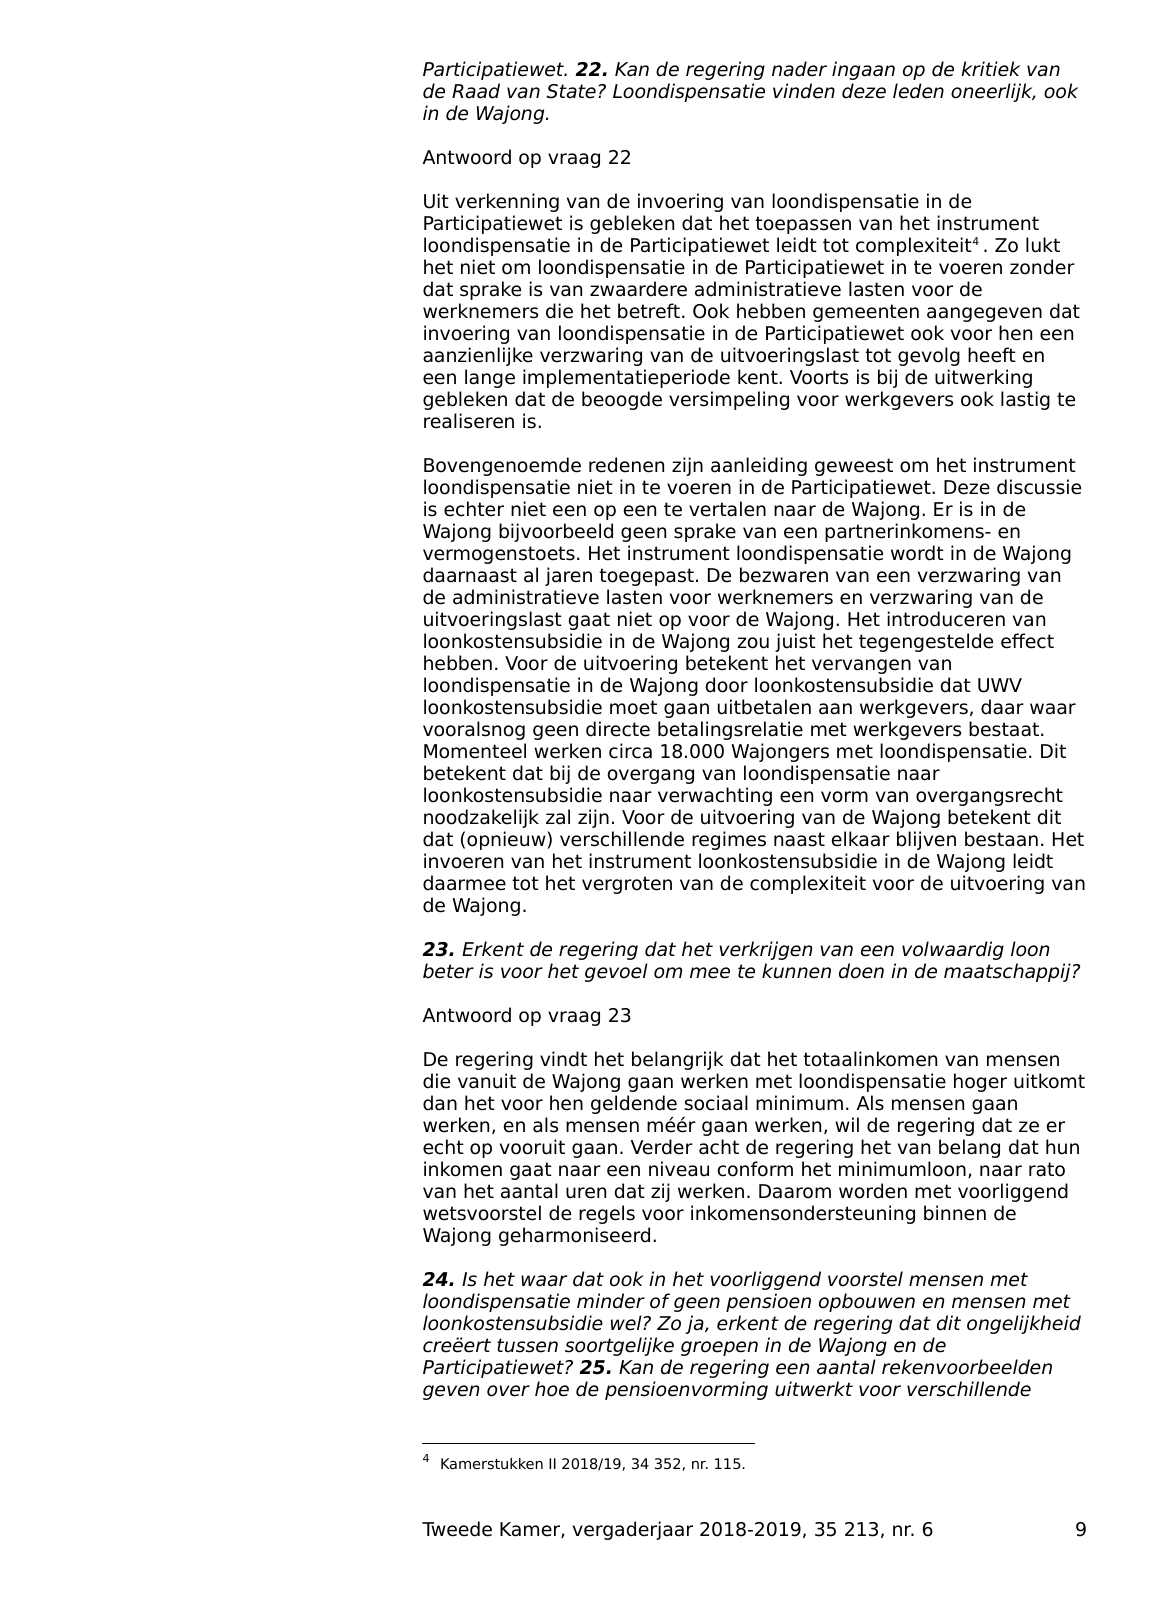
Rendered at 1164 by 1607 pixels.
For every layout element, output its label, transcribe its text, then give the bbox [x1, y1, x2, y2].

text Uit verkenning van de invoering van loondispensatie in de Participatiewet is gebleken dat het toepassen van het instrument loondispensatie in de Participatiewet leidt tot complexiteit. Zo lukt het niet om loondispensatie in de Participatiewet in te voeren zonder dat sprake is van zwaardere administratieve lasten voor de werknemers die het betreft. Ook hebben gemeenten aangegeven dat invoering van loondispensatie in de Participatiewet ook voor hen een aanzienlijke verzwaring van de uitvoeringslast tot gevolg heeft en een lange implementatieperiode kent. Voorts is bij de uitwerking gebleken dat de beoogde versimpeling voor werkgevers ook lastig te realiseren is. [422, 191, 1087, 433]
text Antwoord op vraag 22 [422, 147, 1087, 169]
text De regering vindt het belangrijk dat het totaalinkomen van mensen die vanuit de Wajong gaan werken met loondispensatie hoger uitkomt dan het voor hen geldende sociaal minimum. Als mensen gaan werken, en als mensen méér gaan werken, wil de regering dat ze er echt op vooruit gaan. Verder acht de regering het van belang dat hun inkomen gaat naar een niveau conform het minimumloon, naar rato van het aantal uren dat zij werken. Daarom worden met voorliggend wetsvoorstel de regels voor inkomensondersteuning binnen de Wajong geharmoniseerd. [422, 1049, 1087, 1247]
text 24. Is het waar dat ook in het voorliggend voorstel mensen met loondispensatie minder of geen pensioen opbouwen en mensen met loonkostensubsidie wel? Zo ja, erkent de regering dat dit ongelijkheid creëert tussen soortgelijke groepen in de Wajong en de Participatiewet? 25. Kan de regering een aantal rekenvoorbeelden geven over hoe de pensioenvorming uitwerkt voor verschillende [422, 1269, 1087, 1401]
text Antwoord op vraag 23 [422, 1005, 1087, 1027]
text Kamerstukken II 2018/19, 34 352, nr. 115. [422, 1452, 1087, 1474]
text Participatiewet. 22. Kan de regering nader ingaan op de kritiek van de Raad van State? Loondispensatie vinden deze leden oneerlijk, ook in de Wajong. [422, 59, 1087, 125]
text Bovengenoemde redenen zijn aanleiding geweest om het instrument loondispensatie niet in te voeren in de Participatiewet. Deze discussie is echter niet een op een te vertalen naar de Wajong. Er is in de Wajong bijvoorbeeld geen sprake van een partnerinkomens- en vermogenstoets. Het instrument loondispensatie wordt in de Wajong daarnaast al jaren toegepast. De bezwaren van een verzwaring van de administratieve lasten voor werknemers en verzwaring van de uitvoeringslast gaat niet op voor de Wajong. Het introduceren van loonkostensubsidie in de Wajong zou juist het tegengestelde effect hebben. Voor de uitvoering betekent het vervangen van loondispensatie in de Wajong door loonkostensubsidie dat UWV loonkostensubsidie moet gaan uitbetalen aan werkgevers, daar waar vooralsnog geen directe betalingsrelatie met werkgevers bestaat. Momenteel werken circa 18.000 Wajongers met loondispensatie. Dit betekent dat bij de overgang van loondispensatie naar loonkostensubsidie naar verwachting een vorm van overgangsrecht noodzakelijk zal zijn. Voor de uitvoering van de Wajong betekent dit dat (opnieuw) verschillende regimes naast elkaar blijven bestaan. Het invoeren van het instrument loonkostensubsidie in de Wajong leidt daarmee tot het vergroten van de complexiteit voor de uitvoering van de Wajong. [422, 455, 1087, 917]
text 23. Erkent de regering dat het verkrijgen van een volwaardig loon beter is voor het gevoel om mee te kunnen doen in de maatschappij? [422, 939, 1087, 983]
